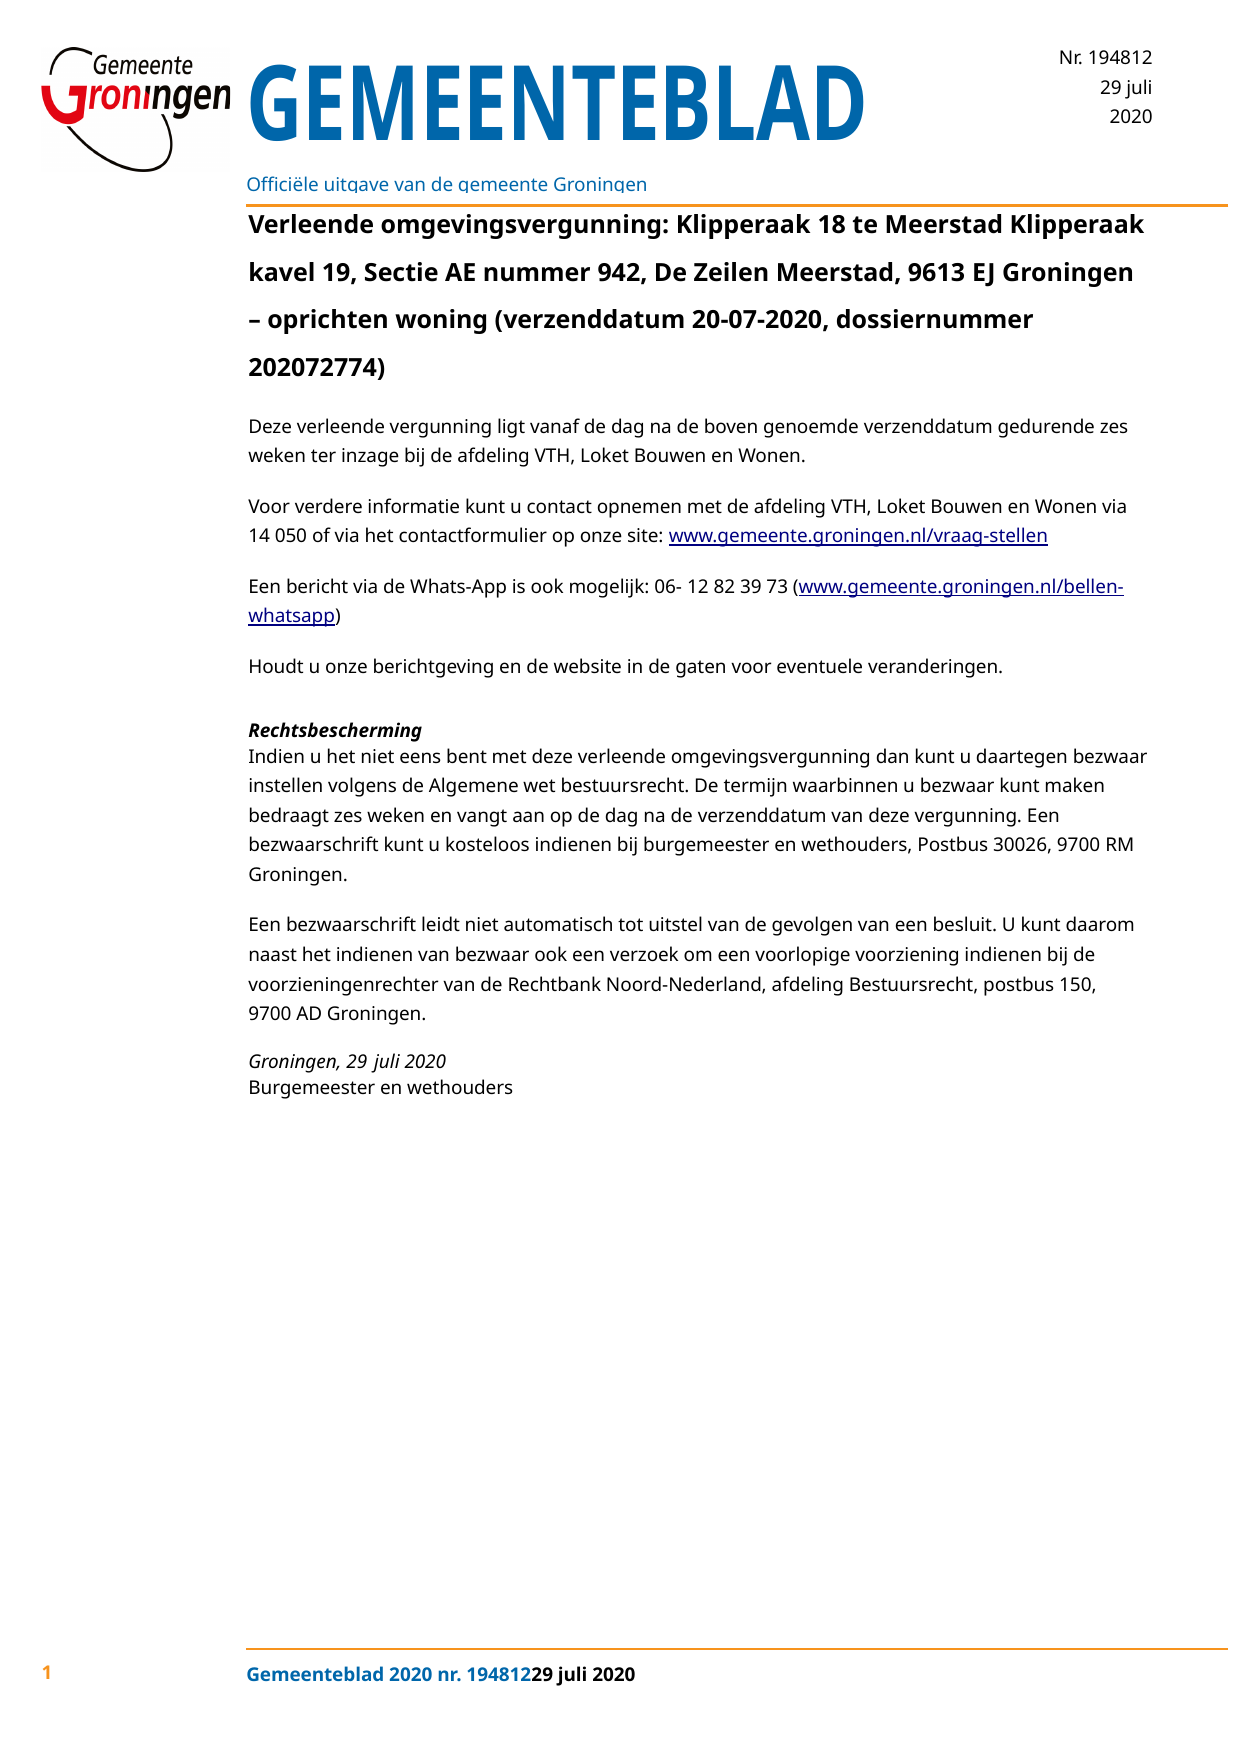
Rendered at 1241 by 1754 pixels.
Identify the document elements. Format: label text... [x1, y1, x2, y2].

text Houdt u onze berichtgeving en de website in de gaten voor eventuele veranderingen. [248, 653, 1152, 679]
text Verleende omgevingsvergunning: Klipperaak 18 te Meerstad Klipperaak kavel 19, Sectie AE nummer 942, De Zeilen Meerstad, 9613 EJ Groningen – oprichten woning (verzenddatum 20-07-2020, dossiernummer 202072774) [248, 207, 1152, 384]
text Deze verleende vergunning ligt vanaf de dag na de boven genoemde verzenddatum gedurende zes weken ter inzage bij de afdeling VTH, Loket Bouwen en Wonen. [248, 413, 1152, 468]
text Voor verdere informatie kunt u contact opnemen met de afdeling VTH, Loket Bouwen en Wonen via 14 050 of via het contactformulier op onze site: www.gemeente.groningen.nl/vraag-stellen [248, 493, 1152, 548]
text Een bericht via de Whats-App is ook mogelijk: 06- 12 82 39 73 (www.gemeente.groningen.nl/bellen-whatsapp) [248, 573, 1152, 628]
text Groningen, 29 juli 2020 [248, 1048, 1152, 1074]
text Een bezwaarschrift leidt niet automatisch tot uitstel van de gevolgen van een besluit. U kunt daarom naast het indienen van bezwaar ook een verzoek om een voorlopige voorziening indienen bij de voorzieningenrechter van de Rechtbank Noord-Nederland, afdeling Bestuursrecht, postbus 150, 9700 AD Groningen. [248, 912, 1152, 1026]
picture [41, 47, 231, 172]
text Rechtsbescherming [248, 717, 1152, 743]
text Burgemeester en wethouders [248, 1074, 1152, 1099]
text Indien u het niet eens bent met deze verleende omgevingsvergunning dan kunt u daartegen bezwaar instellen volgens de Algemene wet bestuursrecht. De termijn waarbinnen u bezwaar kunt maken bedraagt zes weken en vangt aan op de dag na de verzenddatum van deze vergunning. Een bezwaarschrift kunt u kosteloos indienen bij burgemeester en wethouders, Postbus 30026, 9700 RM Groningen. [248, 743, 1152, 887]
